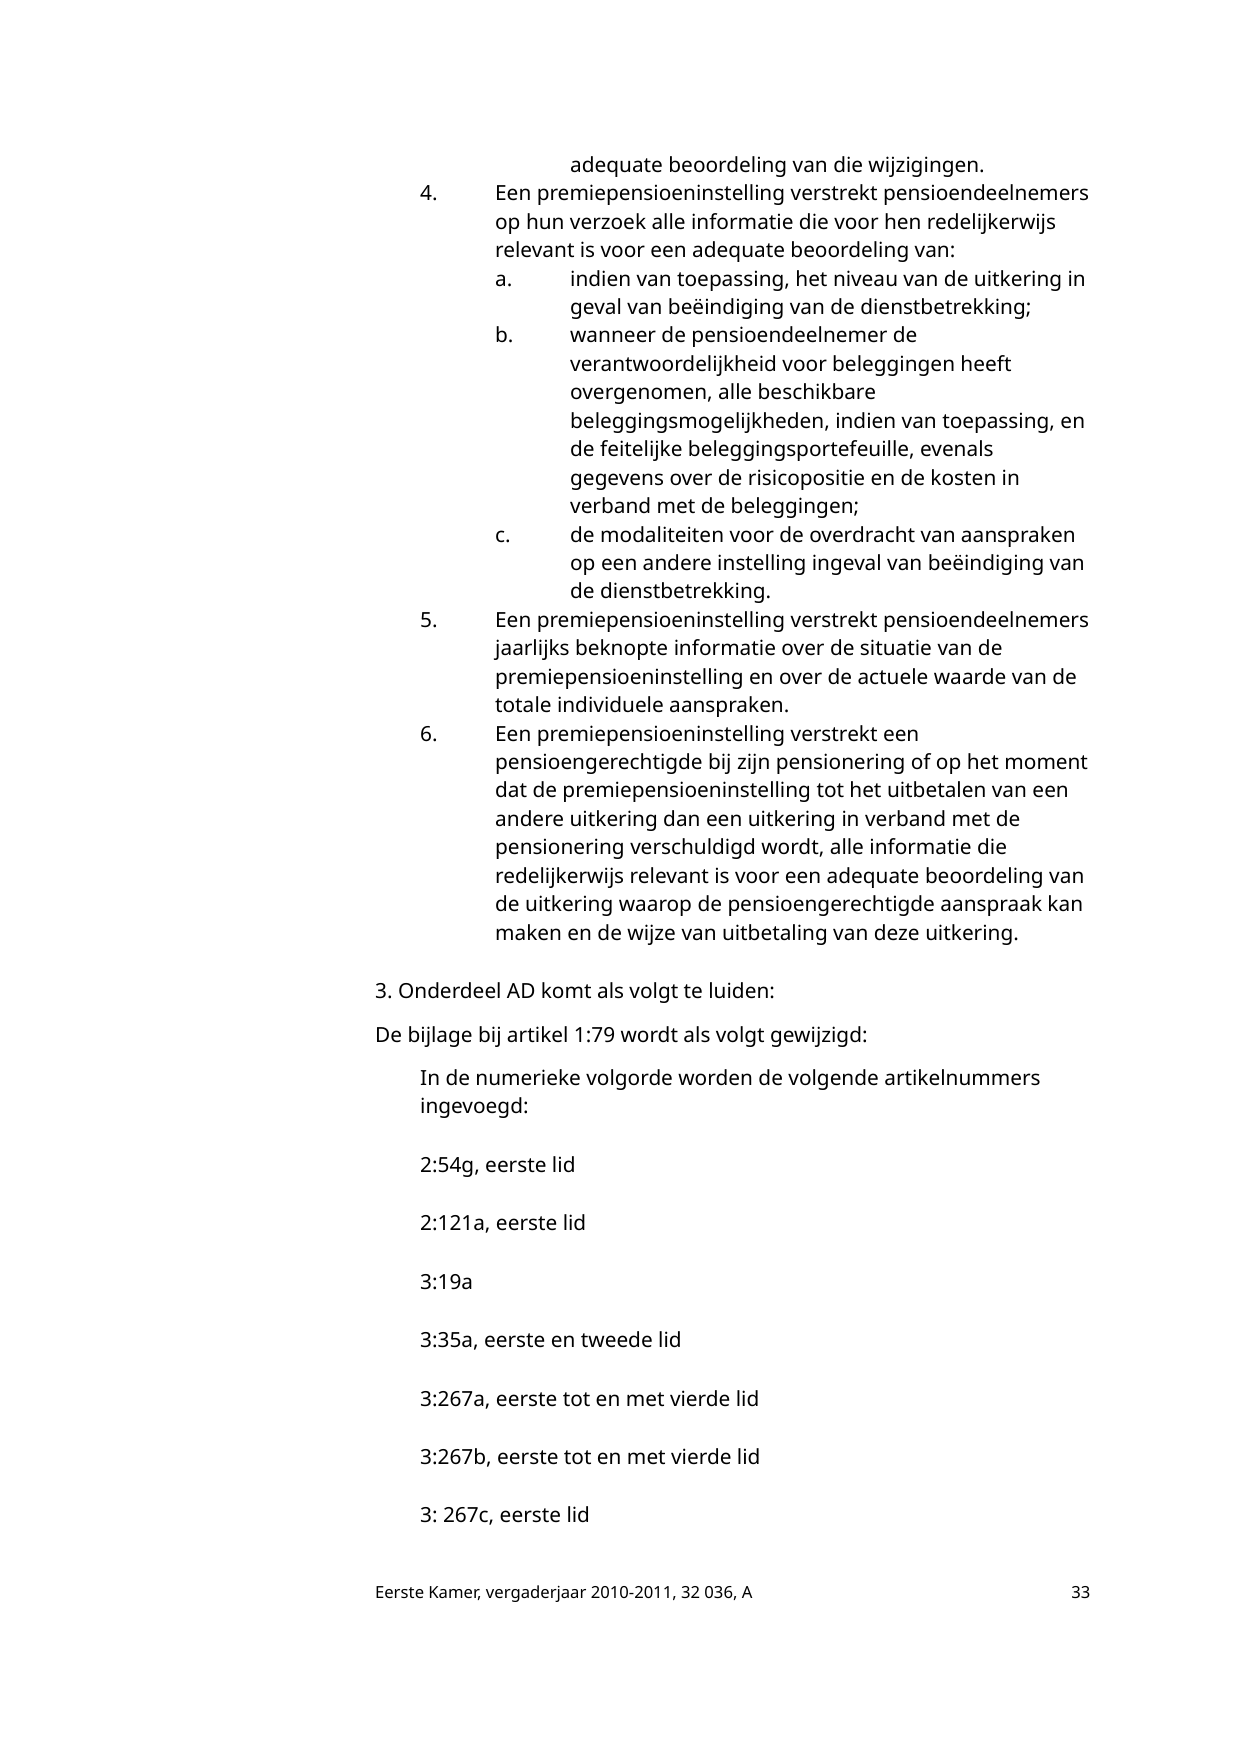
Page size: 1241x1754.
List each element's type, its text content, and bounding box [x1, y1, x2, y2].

list wanneer de pensioendeelnemer de verantwoordelijkheid voor beleggingen heeft overgenomen, alle beschikbare beleggingsmogelijkheden, indien van toepassing, en de feitelijke beleggingsportefeuille, evenals gegevens over de risicopositie en de kosten in verband met de beleggingen; [495, 321, 1090, 520]
list indien van toepassing, het niveau van de uitkering in geval van beëindiging van de dienstbetrekking; [495, 264, 1090, 321]
text In de numerieke volgorde worden de volgende artikelnummers ingevoegd: [420, 1063, 1090, 1120]
list adequate beoordeling van die wijzigingen. [495, 150, 1090, 178]
list de modaliteiten voor de overdracht van aanspraken op een andere instelling ingeval van beëindiging van de dienstbetrekking. [495, 520, 1090, 605]
text 2:121a, eerste lid [420, 1208, 1090, 1237]
text 3:35a, eerste en tweede lid [420, 1325, 1090, 1354]
list Een premiepensioeninstelling verstrekt pensioendeelnemers jaarlijks beknopte informatie over de situatie van de premiepensioeninstelling en over de actuele waarde van de totale individuele aanspraken. [420, 605, 1090, 719]
text 3:267b, eerste tot en met vierde lid [420, 1442, 1090, 1471]
text 3. Onderdeel AD komt als volgt te luiden: [375, 976, 1090, 1005]
text 3:267a, eerste tot en met vierde lid [420, 1384, 1090, 1412]
text 3: 267c, eerste lid [420, 1501, 1090, 1529]
text De bijlage bij artikel 1:79 wordt als volgt gewijzigd: [375, 1020, 1090, 1048]
list Een premiepensioeninstelling verstrekt een pensioengerechtigde bij zijn pensionering of op het moment dat de premiepensioeninstelling tot het uitbetalen van een andere uitkering dan een uitkering in verband met de pensionering verschuldigd wordt, alle informatie die redelijkerwijs relevant is voor een adequate beoordeling van de uitkering waarop de pensioengerechtigde aanspraak kan maken en de wijze van uitbetaling van deze uitkering. [420, 719, 1090, 946]
list Een premiepensioeninstelling verstrekt pensioendeelnemers op hun verzoek alle informatie die voor hen redelijkerwijs relevant is voor een adequate beoordeling van: [420, 178, 1090, 264]
text 3:19a [420, 1267, 1090, 1295]
text 2:54g, eerste lid [420, 1150, 1090, 1178]
